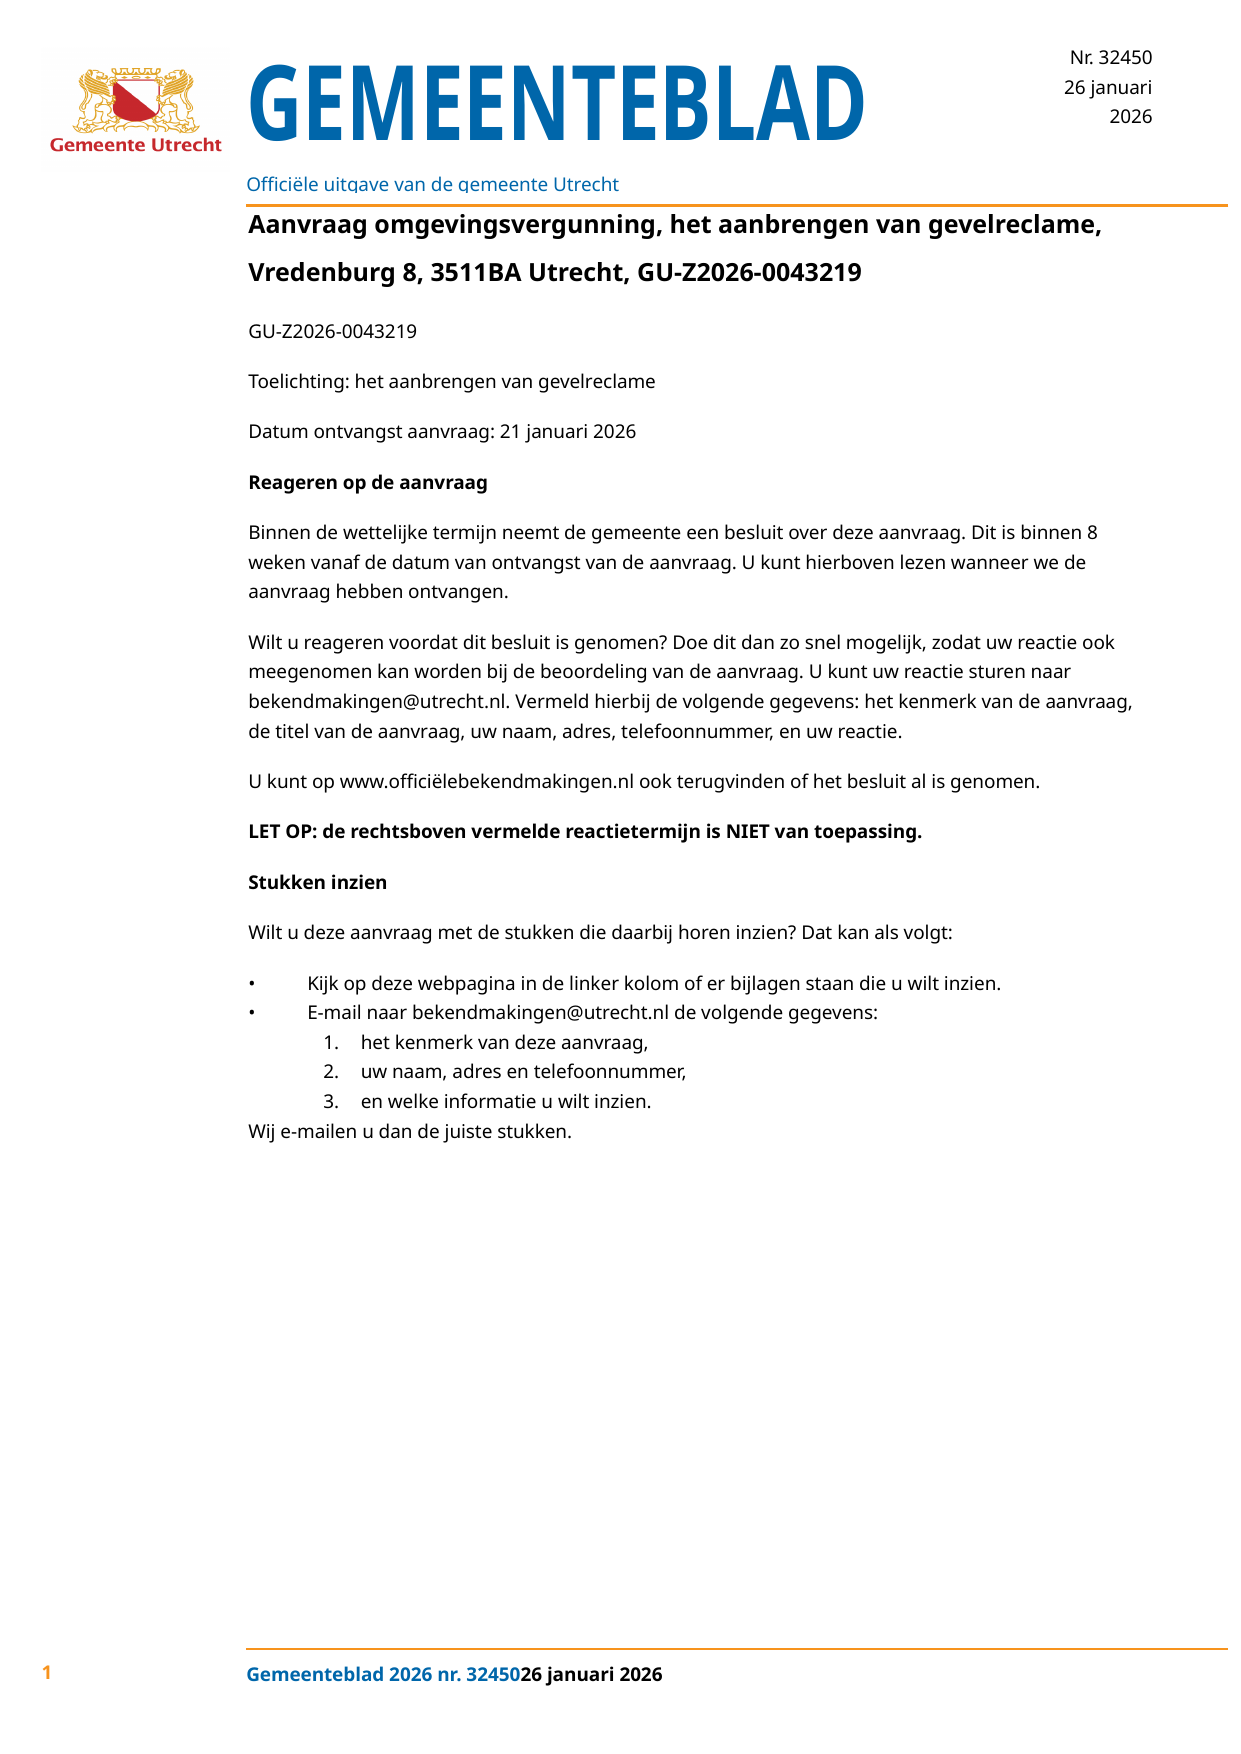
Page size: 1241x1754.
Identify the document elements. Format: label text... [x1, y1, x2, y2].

text Datum ontvangst aanvraag: 21 januari 2026 [248, 419, 1152, 444]
text Wij e-mailen u dan de juiste stukken. [248, 1118, 1152, 1144]
text U kunt op www.officiëlebekendmakingen.nl ook terugvinden of het besluit al is genomen. [248, 768, 1152, 794]
text Wilt u reageren voordat dit besluit is genomen? Doe dit dan zo snel mogelijk, zodat uw reactie ook meegenomen kan worden bij de beoordeling van de aanvraag. U kunt uw reactie sturen naar bekendmakingen@utrecht.nl. Vermeld hierbij de volgende gegevens: het kenmerk van de aanvraag, de titel van de aanvraag, uw naam, adres, telefoonnummer, en uw reactie. [248, 629, 1152, 744]
text Aanvraag omgevingsvergunning, het aanbrengen van gevelreclame, Vredenburg 8, 3511BA Utrecht, GU-Z2026-0043219 [248, 207, 1152, 288]
text Reageren op de aanvraag [248, 469, 1152, 495]
list het kenmerk van deze aanvraag, [323, 1029, 1152, 1055]
list en welke informatie u wilt inzien. [323, 1088, 1152, 1114]
text GU-Z2026-0043219 [248, 318, 1152, 344]
text Binnen de wettelijke termijn neemt de gemeente een besluit over deze aanvraag. Dit is binnen 8 weken vanaf de datum van ontvangst van de aanvraag. U kunt hierboven lezen wanneer we de aanvraag hebben ontvangen. [248, 519, 1152, 604]
text Stukken inzien [248, 869, 1152, 895]
text LET OP: de rechtsboven vermelde reactietermijn is NIET van toepassing. [248, 819, 1152, 844]
list uw naam, adres en telefoonnummer, [323, 1059, 1152, 1084]
list Kijk op deze webpagina in de linker kolom of er bijlagen staan die u wilt inzien. [248, 970, 1152, 996]
text Toelichting: het aanbrengen van gevelreclame [248, 368, 1152, 394]
list E-mail naar bekendmakingen@utrecht.nl de volgende gegevens: [248, 999, 1152, 1025]
text Wilt u deze aanvraag met de stukken die daarbij horen inzien? Dat kan als volgt: [248, 919, 1152, 945]
picture [41, 47, 231, 172]
